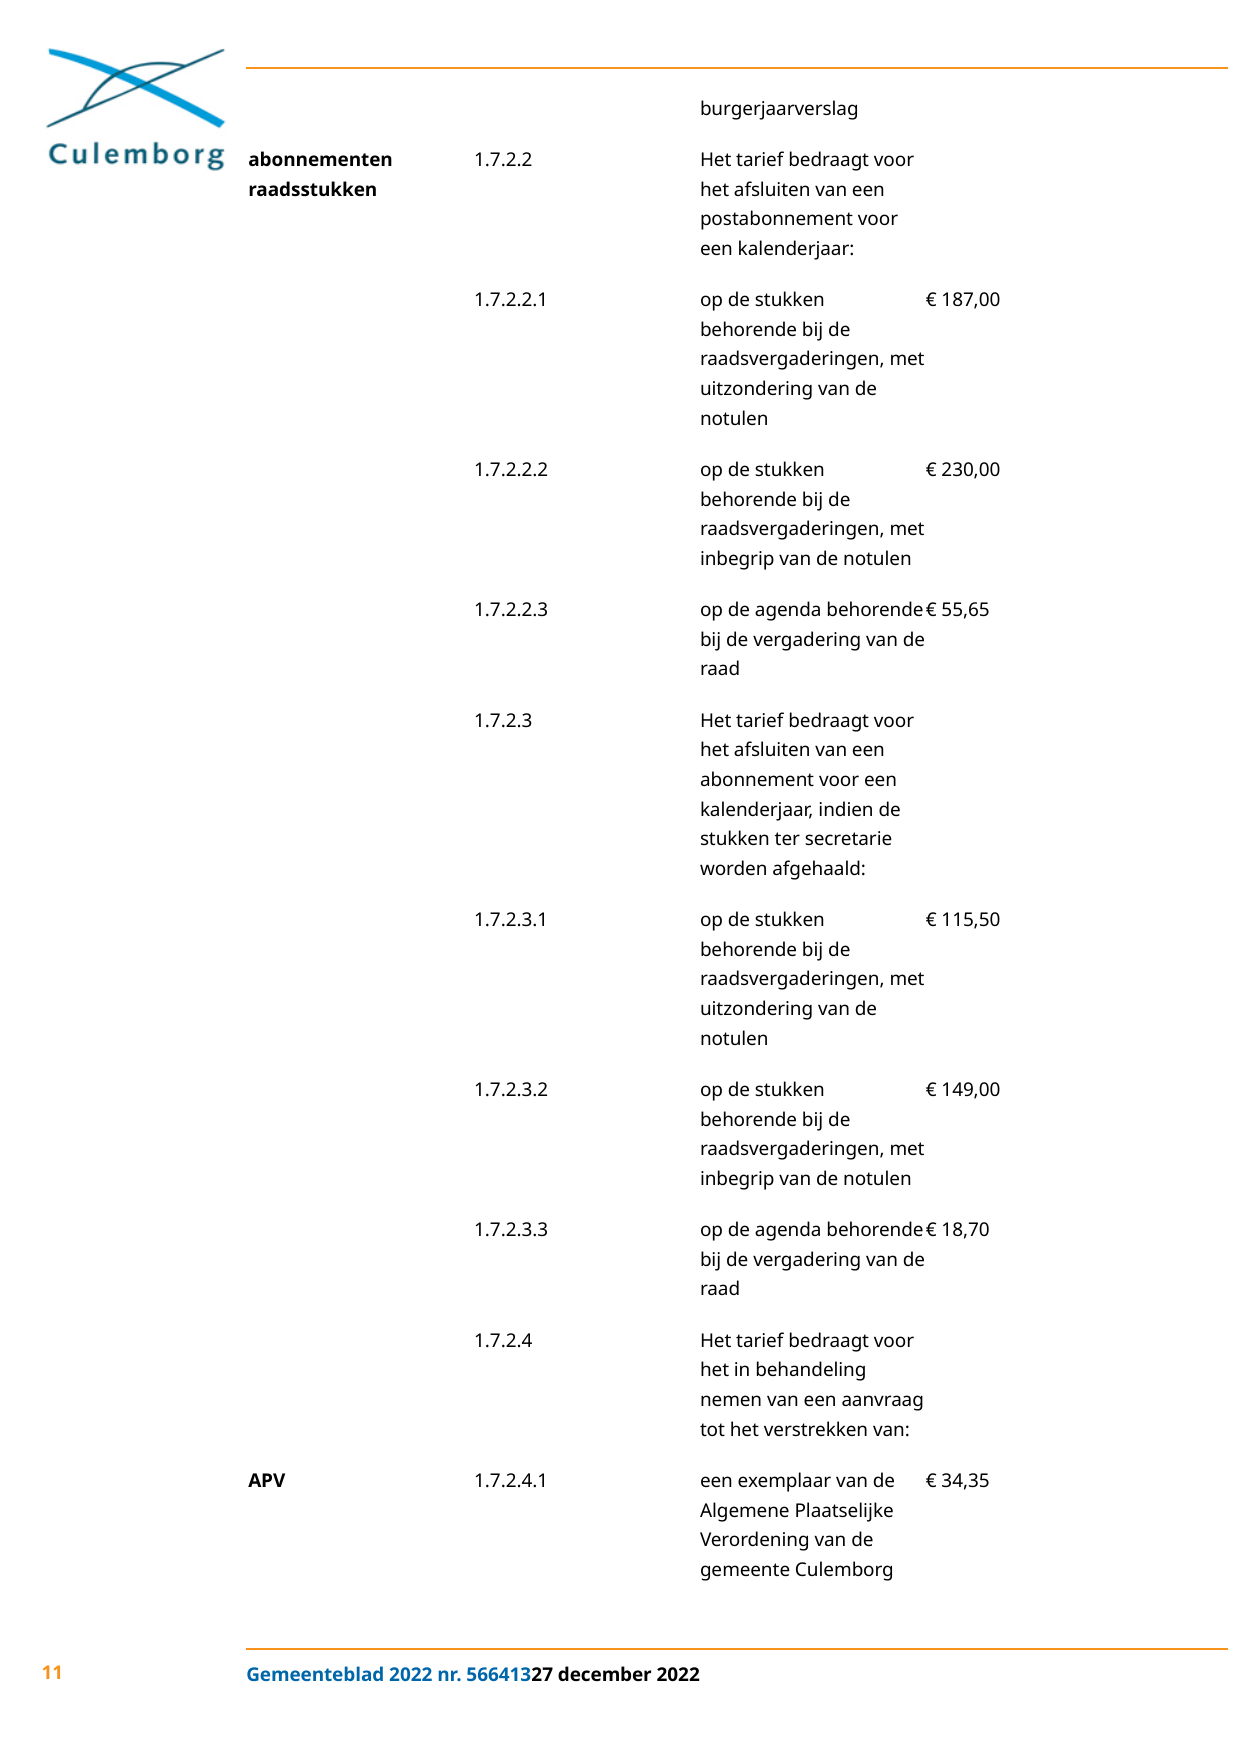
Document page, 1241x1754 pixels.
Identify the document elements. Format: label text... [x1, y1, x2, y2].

table_cell op de agenda behorende bij de vergadering van de raad [700, 596, 926, 681]
table_cell 1.7.2.2.1 [474, 286, 700, 431]
table_cell [474, 571, 700, 596]
table_cell [248, 906, 474, 1051]
table_cell [926, 1582, 1152, 1607]
table_cell Het tarief bedraagt voor het in behandeling nemen van een aanvraag tot het verstrekken van: [700, 1327, 926, 1442]
table_cell 1.7.2.3 [474, 707, 700, 881]
table_cell [248, 707, 474, 881]
table_cell [248, 571, 474, 596]
table_cell [474, 681, 700, 707]
table_cell [700, 571, 926, 596]
table_cell [926, 1191, 1152, 1216]
table_cell 1.7.2.2 [474, 146, 700, 261]
table_cell [248, 456, 474, 571]
table_cell € 187,00 [926, 286, 1152, 431]
table_cell € 34,35 [926, 1467, 1152, 1582]
table_cell [248, 1442, 474, 1467]
table_cell € 18,70 [926, 1216, 1152, 1301]
table_cell [474, 431, 700, 456]
table_cell [926, 95, 1152, 121]
table_cell APV [248, 1467, 474, 1582]
table_cell [926, 1301, 1152, 1327]
table_cell € 55,65 [926, 596, 1152, 681]
table_cell [248, 1076, 474, 1191]
table_cell 1.7.2.2.3 [474, 596, 700, 681]
table_cell [474, 1582, 700, 1607]
table_cell [700, 1442, 926, 1467]
table_cell [926, 1442, 1152, 1467]
table_cell [248, 121, 474, 146]
table_cell [248, 681, 474, 707]
table_cell [700, 1051, 926, 1076]
table_cell Het tarief bedraagt voor het afsluiten van een postabonnement voor een kalenderjaar: [700, 146, 926, 261]
table_cell [248, 286, 474, 431]
table_cell 1.7.2.2.2 [474, 456, 700, 571]
table_cell € 149,00 [926, 1076, 1152, 1191]
table_cell [926, 881, 1152, 906]
table_cell 1.7.2.3.2 [474, 1076, 700, 1191]
table_cell [474, 881, 700, 906]
table_cell [474, 1442, 700, 1467]
table_cell [926, 146, 1152, 261]
table_cell [248, 95, 474, 121]
table_cell [474, 1301, 700, 1327]
table_cell [248, 1216, 474, 1301]
table_cell abonnementen raadsstukken [248, 146, 474, 261]
table_cell [700, 1301, 926, 1327]
table_cell [248, 1051, 474, 1076]
table_cell [926, 571, 1152, 596]
table_cell [248, 1582, 474, 1607]
table_cell [926, 707, 1152, 881]
table_cell burgerjaarverslag [700, 95, 926, 121]
table_cell [248, 881, 474, 906]
table_cell Het tarief bedraagt voor het afsluiten van een abonnement voor een kalenderjaar, indien de stukken ter secretarie worden afgehaald: [700, 707, 926, 881]
table_cell [474, 121, 700, 146]
table_cell [700, 681, 926, 707]
table_cell [248, 1191, 474, 1216]
table_cell [700, 1582, 926, 1607]
table_cell [248, 1327, 474, 1442]
table_cell 1.7.2.3.3 [474, 1216, 700, 1301]
table_cell [700, 431, 926, 456]
table_cell € 230,00 [926, 456, 1152, 571]
table_cell op de stukken behorende bij de raadsvergaderingen, met inbegrip van de notulen [700, 1076, 926, 1191]
table_cell [926, 121, 1152, 146]
table_cell op de stukken behorende bij de raadsvergaderingen, met uitzondering van de notulen [700, 286, 926, 431]
table_cell op de stukken behorende bij de raadsvergaderingen, met inbegrip van de notulen [700, 456, 926, 571]
table_cell een exemplaar van de Algemene Plaatselijke Verordening van de gemeente Culemborg [700, 1467, 926, 1582]
table_cell [248, 261, 474, 286]
table_cell [700, 121, 926, 146]
table_cell [926, 681, 1152, 707]
table_cell 1.7.2.4 [474, 1327, 700, 1442]
table_cell [926, 1327, 1152, 1442]
table_cell [926, 261, 1152, 286]
table_cell [474, 95, 700, 121]
table_cell [474, 261, 700, 286]
table_cell [700, 881, 926, 906]
table_cell [926, 431, 1152, 456]
table_cell [248, 431, 474, 456]
table_cell [248, 1301, 474, 1327]
table_cell [248, 596, 474, 681]
table_cell [700, 1191, 926, 1216]
table_cell [700, 261, 926, 286]
table_cell [474, 1191, 700, 1216]
table_cell op de stukken behorende bij de raadsvergaderingen, met uitzondering van de notulen [700, 906, 926, 1051]
picture [41, 47, 231, 172]
table_cell op de agenda behorende bij de vergadering van de raad [700, 1216, 926, 1301]
table_cell € 115,50 [926, 906, 1152, 1051]
table_cell 1.7.2.3.1 [474, 906, 700, 1051]
table_cell [474, 1051, 700, 1076]
table_cell 1.7.2.4.1 [474, 1467, 700, 1582]
table_cell [926, 1051, 1152, 1076]
